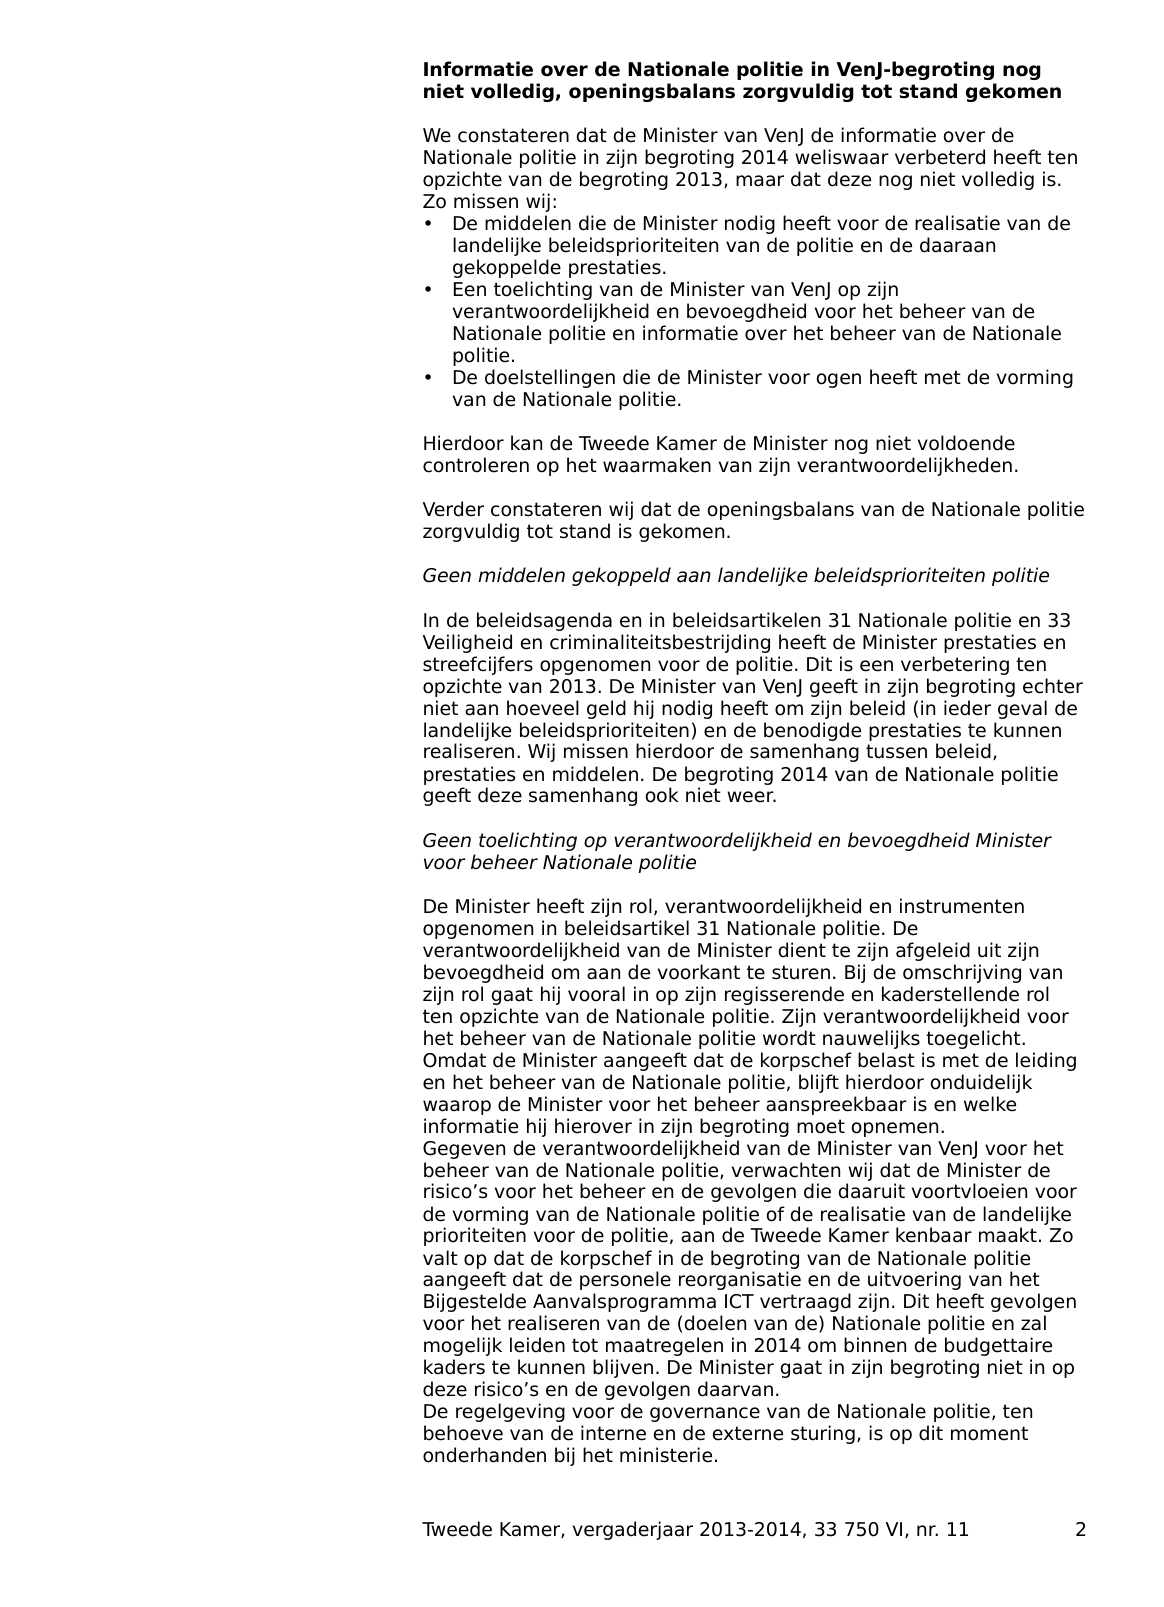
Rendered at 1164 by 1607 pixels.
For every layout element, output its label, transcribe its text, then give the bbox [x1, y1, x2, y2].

text Gegeven de verantwoordelijkheid van de Minister van VenJ voor het beheer van de Nationale politie, verwachten wij dat de Minister de risico’s voor het beheer en de gevolgen die daaruit voortvloeien voor de vorming van de Nationale politie of de realisatie van de landelijke prioriteiten voor de politie, aan de Tweede Kamer kenbaar maakt. Zo valt op dat de korpschef in de begroting van de Nationale politie aangeeft dat de personele reorganisatie en de uitvoering van het Bijgestelde Aanvalsprogramma ICT vertraagd zijn. Dit heeft gevolgen voor het realiseren van de (doelen van de) Nationale politie en zal mogelijk leiden tot maatregelen in 2014 om binnen de budgettaire kaders te kunnen blijven. De Minister gaat in zijn begroting niet in op deze risico’s en de gevolgen daarvan. [422, 1137, 1087, 1401]
text De regelgeving voor de governance van de Nationale politie, ten behoeve van de interne en de externe sturing, is op dit moment onderhanden bij het ministerie. [422, 1401, 1087, 1467]
subtitle Geen toelichting op verantwoordelijkheid en bevoegdheid Minister voor beheer Nationale politie [422, 829, 1087, 873]
text De Minister heeft zijn rol, verantwoordelijkheid en instrumenten opgenomen in beleidsartikel 31 Nationale politie. De verantwoordelijkheid van de Minister dient te zijn afgeleid uit zijn bevoegdheid om aan de voorkant te sturen. Bij de omschrijving van zijn rol gaat hij vooral in op zijn regisserende en kaderstellende rol ten opzichte van de Nationale politie. Zijn verantwoordelijkheid voor het beheer van de Nationale politie wordt nauwelijks toegelicht. Omdat de Minister aangeeft dat de korpschef belast is met de leiding en het beheer van de Nationale politie, blijft hierdoor onduidelijk waarop de Minister voor het beheer aanspreekbaar is en welke informatie hij hierover in zijn begroting moet opnemen. [422, 896, 1087, 1137]
text • De doelstellingen die de Minister voor ogen heeft met de vorming van de Nationale politie. [422, 367, 1087, 411]
subtitle Geen middelen gekoppeld aan landelijke beleidsprioriteiten politie [422, 565, 1087, 587]
text Verder constateren wij dat de openingsbalans van de Nationale politie zorgvuldig tot stand is gekomen. [422, 499, 1087, 543]
text • De middelen die de Minister nodig heeft voor de realisatie van de landelijke beleidsprioriteiten van de politie en de daaraan gekoppelde prestaties. [422, 213, 1087, 279]
text • Een toelichting van de Minister van VenJ op zijn verantwoordelijkheid en bevoegdheid voor het beheer van de Nationale politie en informatie over het beheer van de Nationale politie. [422, 279, 1087, 367]
text In de beleidsagenda en in beleidsartikelen 31 Nationale politie en 33 Veiligheid en criminaliteitsbestrijding heeft de Minister prestaties en streefcijfers opgenomen voor de politie. Dit is een verbetering ten opzichte van 2013. De Minister van VenJ geeft in zijn begroting echter niet aan hoeveel geld hij nodig heeft om zijn beleid (in ieder geval de landelijke beleidsprioriteiten) en de benodigde prestaties te kunnen realiseren. Wij missen hierdoor de samenhang tussen beleid, prestaties en middelen. De begroting 2014 van de Nationale politie geeft deze samenhang ook niet weer. [422, 609, 1087, 807]
text Hierdoor kan de Tweede Kamer de Minister nog niet voldoende controleren op het waarmaken van zijn verantwoordelijkheden. [422, 433, 1087, 477]
text We constateren dat de Minister van VenJ de informatie over de Nationale politie in zijn begroting 2014 weliswaar verbeterd heeft ten opzichte van de begroting 2013, maar dat deze nog niet volledig is. Zo missen wij: [422, 125, 1087, 213]
subtitle Informatie over de Nationale politie in VenJ-begroting nog niet volledig, openingsbalans zorgvuldig tot stand gekomen [422, 59, 1087, 103]
